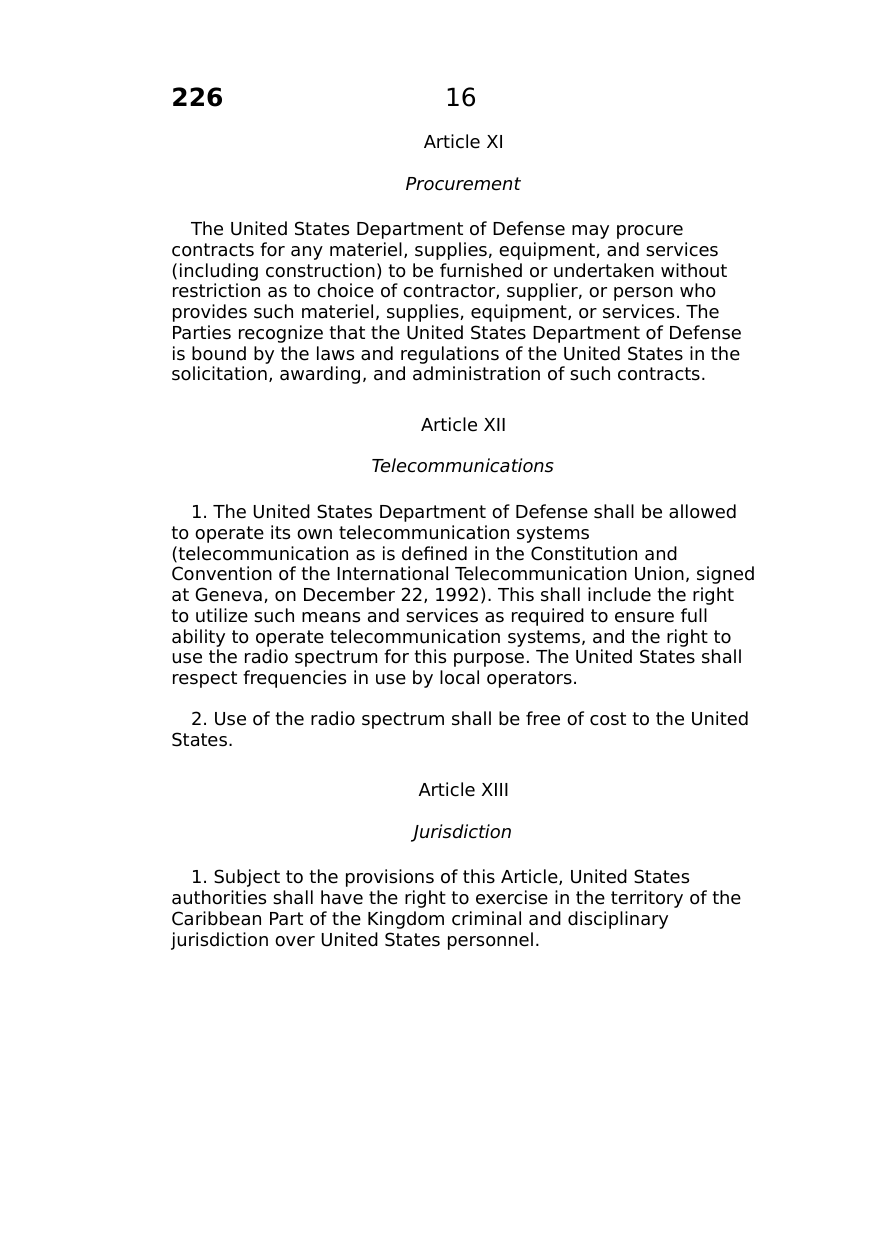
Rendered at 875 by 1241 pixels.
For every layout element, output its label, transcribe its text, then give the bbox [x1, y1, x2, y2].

text The United States Department of Defense may procure contracts for any materiel, supplies, equipment, and services (including construction) to be furnished or undertaken without restriction as to choice of contractor, supplier, or person who provides such materiel, supplies, equipment, or services. The Parties recognize that the United States Department of Defense is bound by the laws and regulations of the United States in the solicitation, awarding, and administration of such contracts. [171, 219, 756, 385]
text 1. Subject to the provisions of this Article, United States authorities shall have the right to exercise in the territory of the Caribbean Part of the Kingdom criminal and disciplinary jurisdiction over United States personnel. [171, 867, 756, 950]
text 1. The United States Department of Defense shall be allowed to operate its own telecommunication systems (telecommunication as is defined in the Constitution and Convention of the International Telecommunication Union, signed at Geneva, on December 22, 1992). This shall include the right to utilize such means and services as required to ensure full ability to operate telecommunication systems, and the right to use the radio spectrum for this purpose. The United States shall respect frequencies in use by local operators. [171, 502, 756, 689]
subtitle Article XI Procurement [171, 132, 756, 194]
subtitle Article XIII Jurisdiction [171, 780, 756, 842]
text 2. Use of the radio spectrum shall be free of cost to the United States. [171, 709, 756, 750]
subtitle Article XII Telecommunications [171, 415, 756, 477]
